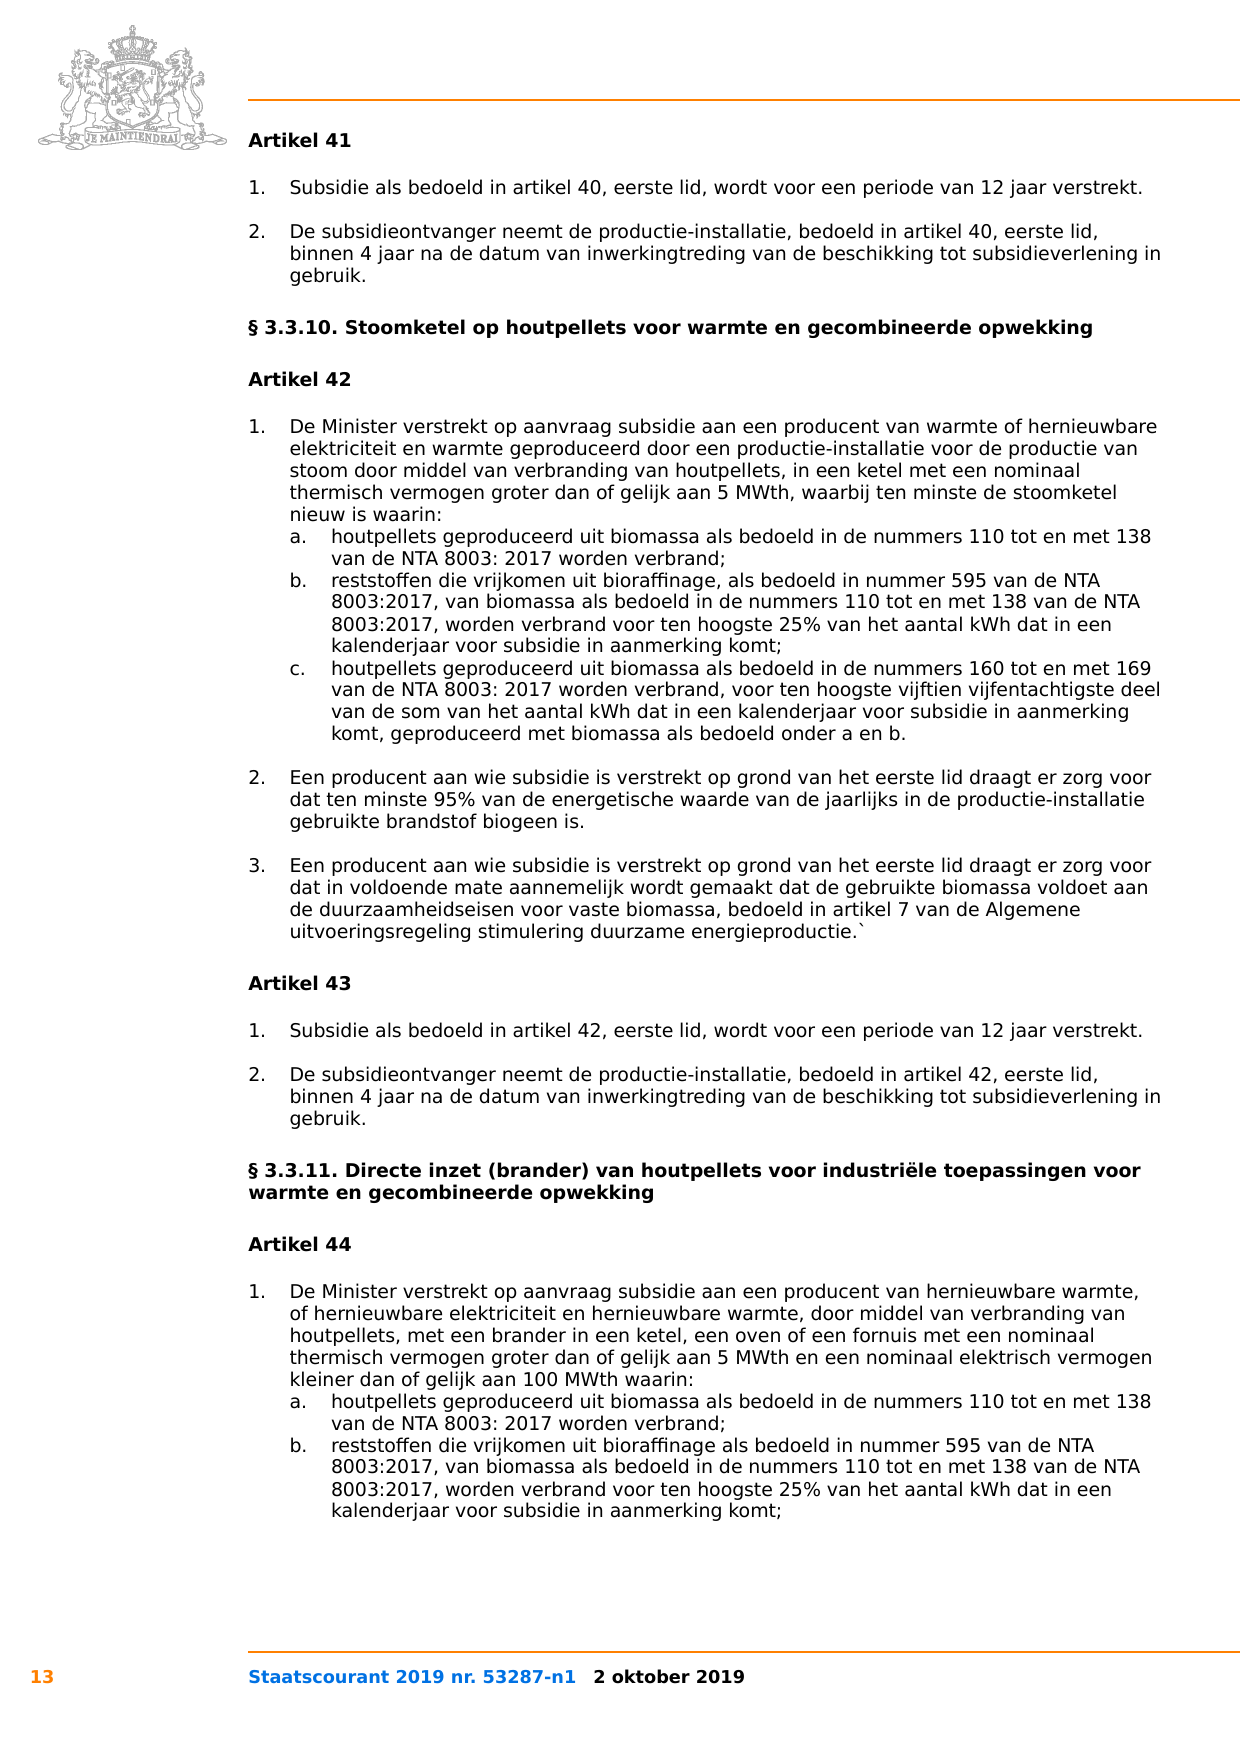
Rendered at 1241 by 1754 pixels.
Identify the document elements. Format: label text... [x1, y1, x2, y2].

text 2. De subsidieontvanger neemt de productie-installatie, bedoeld in artikel 40, eerste lid, binnen 4 jaar na de datum van inwerkingtreding van de beschikking tot subsidieverlening in gebruik. [248, 221, 1163, 287]
text 1. Subsidie als bedoeld in artikel 40, eerste lid, wordt voor een periode van 12 jaar verstrekt. [248, 177, 1163, 199]
text 1. Subsidie als bedoeld in artikel 42, eerste lid, wordt voor een periode van 12 jaar verstrekt. [248, 1020, 1163, 1042]
text 1. De Minister verstrekt op aanvraag subsidie aan een producent van warmte of hernieuwbare elektriciteit en warmte geproduceerd door een productie-installatie voor de productie van stoom door middel van verbranding van houtpellets, in een ketel met een nominaal thermisch vermogen groter dan of gelijk aan 5 MWth, waarbij ten minste de stoomketel nieuw is waarin: [248, 416, 1163, 526]
text 3. Een producent aan wie subsidie is verstrekt op grond van het eerste lid draagt er zorg voor dat in voldoende mate aannemelijk wordt gemaakt dat de gebruikte biomassa voldoet aan de duurzaamheidseisen voor vaste biomassa, bedoeld in artikel 7 van de Algemene uitvoeringsregeling stimulering duurzame energieproductie.` [248, 855, 1163, 943]
text b. reststoffen die vrijkomen uit bioraffinage als bedoeld in nummer 595 van de NTA 8003:2017, van biomassa als bedoeld in de nummers 110 tot en met 138 van de NTA 8003:2017, worden verbrand voor ten hoogste 25% van het aantal kWh dat in een kalenderjaar voor subsidie in aanmerking komt; [289, 1434, 1163, 1522]
text 2. De subsidieontvanger neemt de productie-installatie, bedoeld in artikel 42, eerste lid, binnen 4 jaar na de datum van inwerkingtreding van de beschikking tot subsidieverlening in gebruik. [248, 1064, 1163, 1130]
subtitle Artikel 41 [248, 130, 1163, 152]
text b. reststoffen die vrijkomen uit bioraffinage, als bedoeld in nummer 595 van de NTA 8003:2017, van biomassa als bedoeld in de nummers 110 tot en met 138 van de NTA 8003:2017, worden verbrand voor ten hoogste 25% van het aantal kWh dat in een kalenderjaar voor subsidie in aanmerking komt; [289, 569, 1163, 657]
subtitle Artikel 44 [248, 1234, 1163, 1256]
picture [38, 25, 227, 150]
subtitle § 3.3.10. Stoomketel op houtpellets voor warmte en gecombineerde opwekking [248, 317, 1163, 339]
text a. houtpellets geproduceerd uit biomassa als bedoeld in de nummers 110 tot en met 138 van de NTA 8003: 2017 worden verbrand; [289, 526, 1163, 569]
text 2. Een producent aan wie subsidie is verstrekt op grond van het eerste lid draagt er zorg voor dat ten minste 95% van de energetische waarde van de jaarlijks in de productie-installatie gebruikte brandstof biogeen is. [248, 767, 1163, 833]
text 1. De Minister verstrekt op aanvraag subsidie aan een producent van hernieuwbare warmte, of hernieuwbare elektriciteit en hernieuwbare warmte, door middel van verbranding van houtpellets, met een brander in een ketel, een oven of een fornuis met een nominaal thermisch vermogen groter dan of gelijk aan 5 MWth en een nominaal elektrisch vermogen kleiner dan of gelijk aan 100 MWth waarin: [248, 1281, 1163, 1391]
subtitle Artikel 43 [248, 973, 1163, 995]
text c. houtpellets geproduceerd uit biomassa als bedoeld in de nummers 160 tot en met 169 van de NTA 8003: 2017 worden verbrand, voor ten hoogste vijftien vijfentachtigste deel van de som van het aantal kWh dat in een kalenderjaar voor subsidie in aanmerking komt, geproduceerd met biomassa als bedoeld onder a en b. [289, 657, 1163, 745]
subtitle § 3.3.11. Directe inzet (brander) van houtpellets voor industriële toepassingen voor warmte en gecombineerde opwekking [248, 1160, 1163, 1204]
subtitle Artikel 42 [248, 369, 1163, 391]
text a. houtpellets geproduceerd uit biomassa als bedoeld in de nummers 110 tot en met 138 van de NTA 8003: 2017 worden verbrand; [289, 1391, 1163, 1434]
